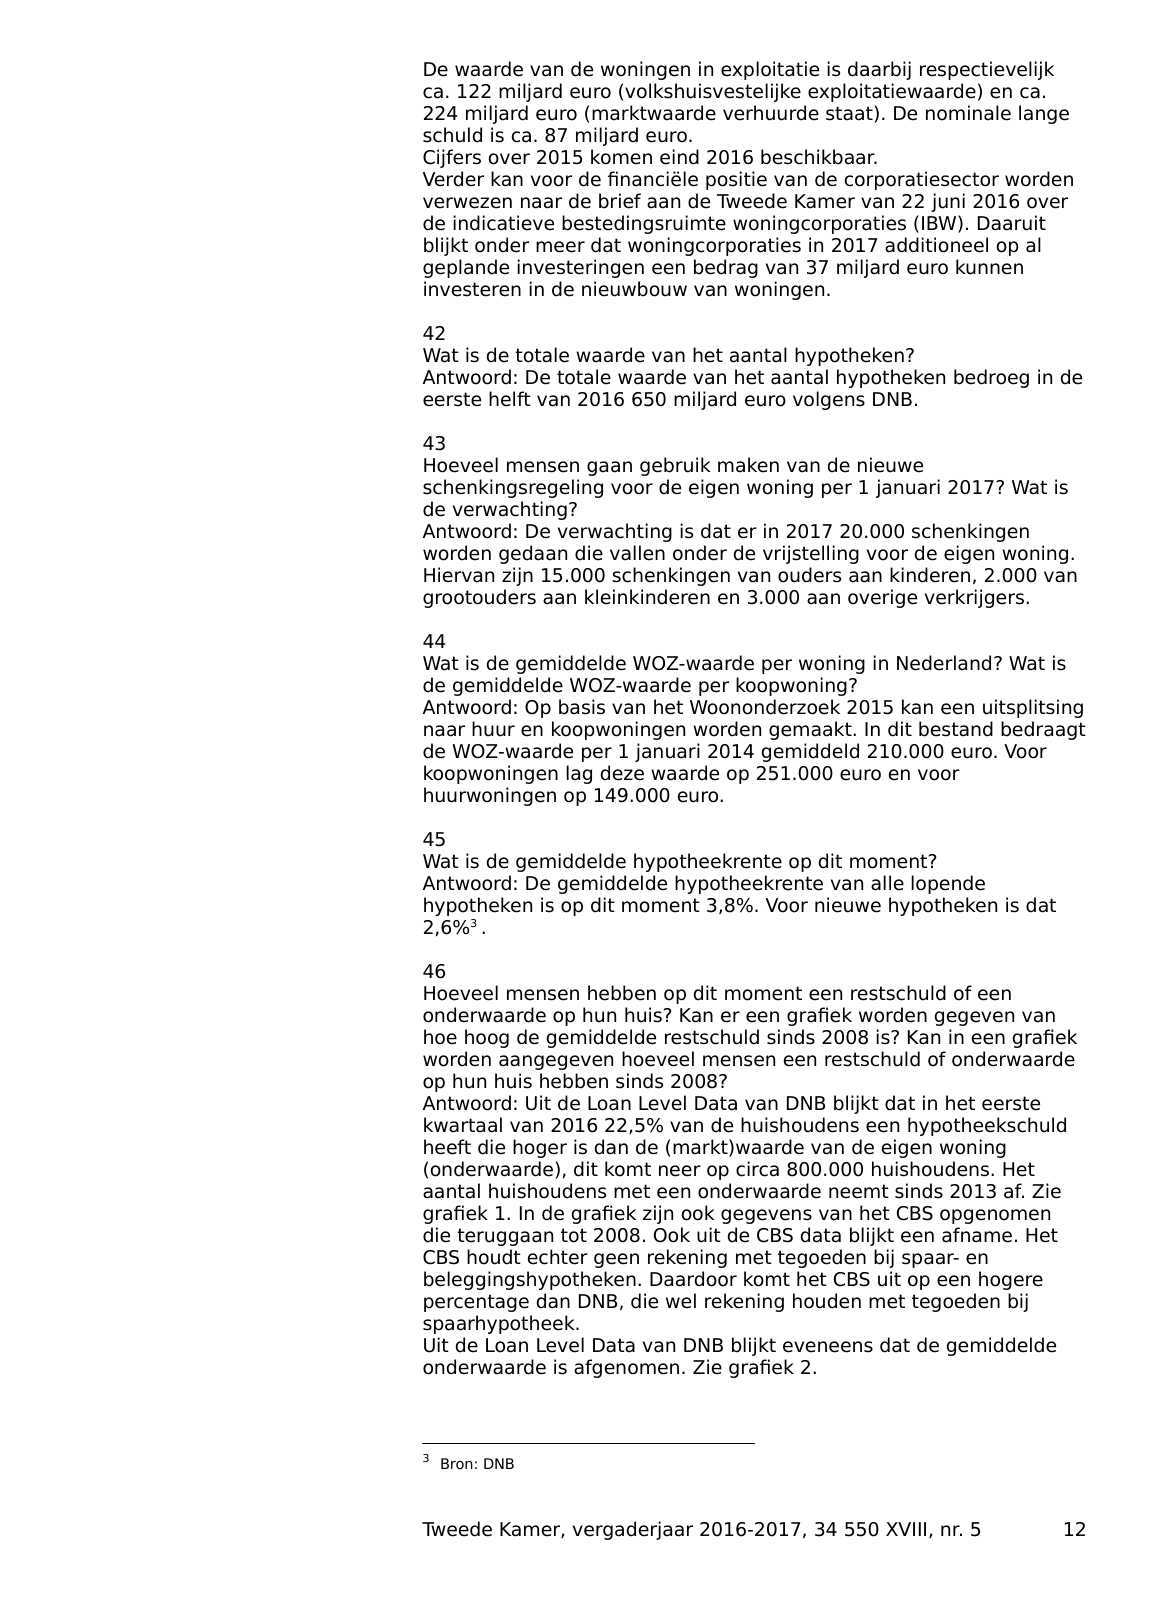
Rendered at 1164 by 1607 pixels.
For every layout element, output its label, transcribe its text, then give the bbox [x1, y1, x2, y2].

text 46 [422, 961, 1087, 983]
text Antwoord: Uit de Loan Level Data van DNB blijkt dat in het eerste kwartaal van 2016 22,5% van de huishoudens een hypotheekschuld heeft die hoger is dan de (markt)waarde van de eigen woning (onderwaarde), dit komt neer op circa 800.000 huishoudens. Het aantal huishoudens met een onderwaarde neemt sinds 2013 af. Zie grafiek 1. In de grafiek zijn ook gegevens van het CBS opgenomen die teruggaan tot 2008. Ook uit de CBS data blijkt een afname. Het CBS houdt echter geen rekening met tegoeden bij spaar- en beleggingshypotheken. Daardoor komt het CBS uit op een hogere percentage dan DNB, die wel rekening houden met tegoeden bij spaarhypotheek. [422, 1093, 1087, 1335]
text Wat is de totale waarde van het aantal hypotheken? [422, 345, 1087, 367]
text Antwoord: Op basis van het Woononderzoek 2015 kan een uitsplitsing naar huur en koopwoningen worden gemaakt. In dit bestand bedraagt de WOZ-waarde per 1 januari 2014 gemiddeld 210.000 euro. Voor koopwoningen lag deze waarde op 251.000 euro en voor huurwoningen op 149.000 euro. [422, 697, 1087, 807]
text Antwoord: De gemiddelde hypotheekrente van alle lopende hypotheken is op dit moment 3,8%. Voor nieuwe hypotheken is dat 2,6%. [422, 873, 1087, 939]
text 44 [422, 631, 1087, 653]
text 45 [422, 829, 1087, 851]
text Wat is de gemiddelde hypotheekrente op dit moment? [422, 851, 1087, 873]
text Bron: DNB [422, 1452, 1087, 1474]
text 43 [422, 433, 1087, 455]
text Verder kan voor de financiële positie van de corporatiesector worden verwezen naar de brief aan de Tweede Kamer van 22 juni 2016 over de indicatieve bestedingsruimte woningcorporaties (IBW). Daaruit blijkt onder meer dat woningcorporaties in 2017 additioneel op al geplande investeringen een bedrag van 37 miljard euro kunnen investeren in de nieuwbouw van woningen. [422, 169, 1087, 301]
text Antwoord: De verwachting is dat er in 2017 20.000 schenkingen worden gedaan die vallen onder de vrijstelling voor de eigen woning. Hiervan zijn 15.000 schenkingen van ouders aan kinderen, 2.000 van grootouders aan kleinkinderen en 3.000 aan overige verkrijgers. [422, 521, 1087, 609]
text Wat is de gemiddelde WOZ-waarde per woning in Nederland? Wat is de gemiddelde WOZ-waarde per koopwoning? [422, 653, 1087, 697]
text Uit de Loan Level Data van DNB blijkt eveneens dat de gemiddelde onderwaarde is afgenomen. Zie grafiek 2. [422, 1335, 1087, 1379]
text Hoeveel mensen hebben op dit moment een restschuld of een onderwaarde op hun huis? Kan er een grafiek worden gegeven van hoe hoog de gemiddelde restschuld sinds 2008 is? Kan in een grafiek worden aangegeven hoeveel mensen een restschuld of onderwaarde op hun huis hebben sinds 2008? [422, 983, 1087, 1093]
text Hoeveel mensen gaan gebruik maken van de nieuwe schenkingsregeling voor de eigen woning per 1 januari 2017? Wat is de verwachting? [422, 455, 1087, 521]
text 42 [422, 323, 1087, 345]
text Cijfers over 2015 komen eind 2016 beschikbaar. [422, 147, 1087, 169]
text Antwoord: De totale waarde van het aantal hypotheken bedroeg in de eerste helft van 2016 650 miljard euro volgens DNB. [422, 367, 1087, 411]
text De waarde van de woningen in exploitatie is daarbij respectievelijk ca. 122 miljard euro (volkshuisvestelijke exploitatiewaarde) en ca. 224 miljard euro (marktwaarde verhuurde staat). De nominale lange schuld is ca. 87 miljard euro. [422, 59, 1087, 147]
